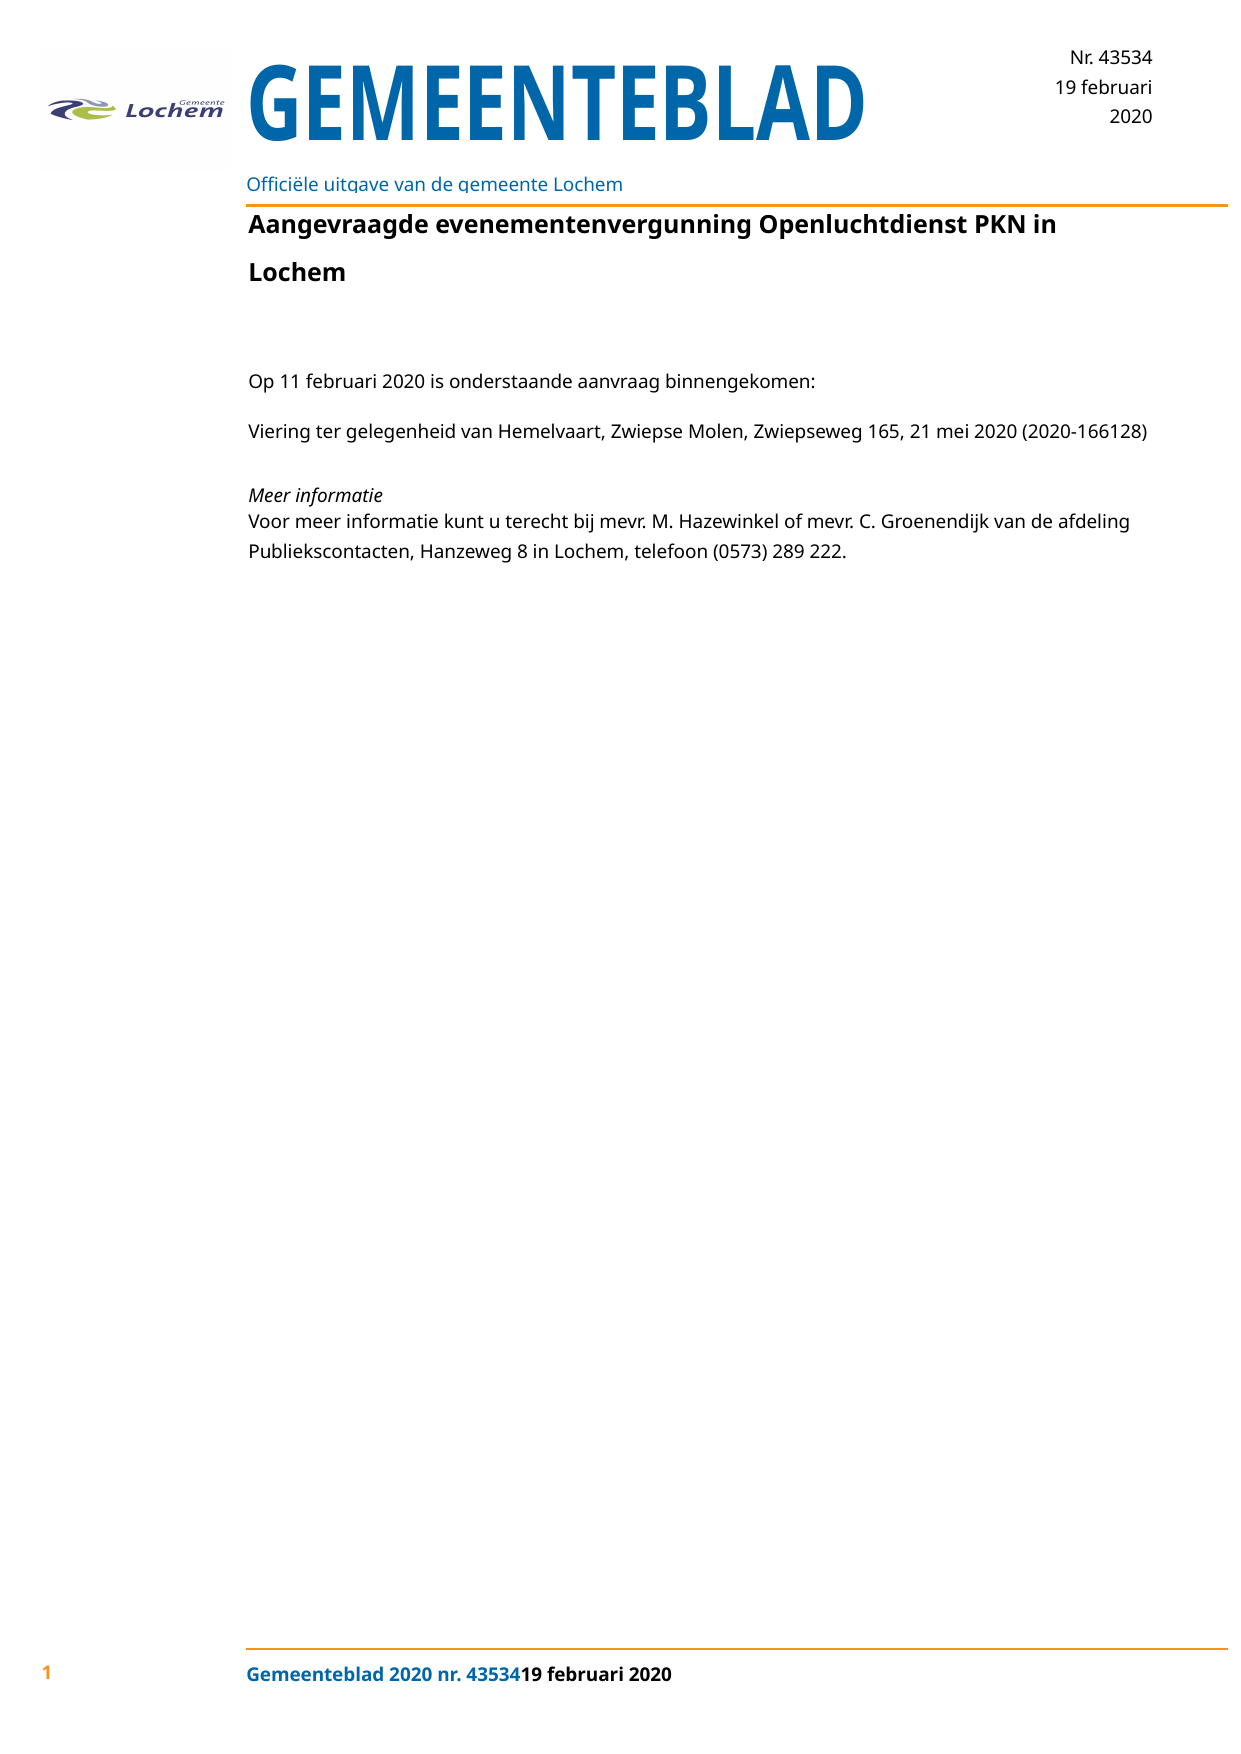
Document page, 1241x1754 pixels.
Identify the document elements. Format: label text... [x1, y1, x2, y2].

text Aangevraagde evenementenvergunning Openluchtdienst PKN in Lochem [248, 207, 1152, 288]
picture [41, 47, 231, 172]
text Meer informatie [248, 483, 1152, 508]
text Voor meer informatie kunt u terecht bij mevr. M. Hazewinkel of mevr. C. Groenendijk van de afdeling Publiekscontacten, Hanzeweg 8 in Lochem, telefoon (0573) 289 222. [248, 508, 1152, 564]
text Op 11 februari 2020 is onderstaande aanvraag binnengekomen: [248, 368, 1152, 394]
text Viering ter gelegenheid van Hemelvaart, Zwiepse Molen, Zwiepseweg 165, 21 mei 2020 (2020-166128) [248, 419, 1152, 444]
